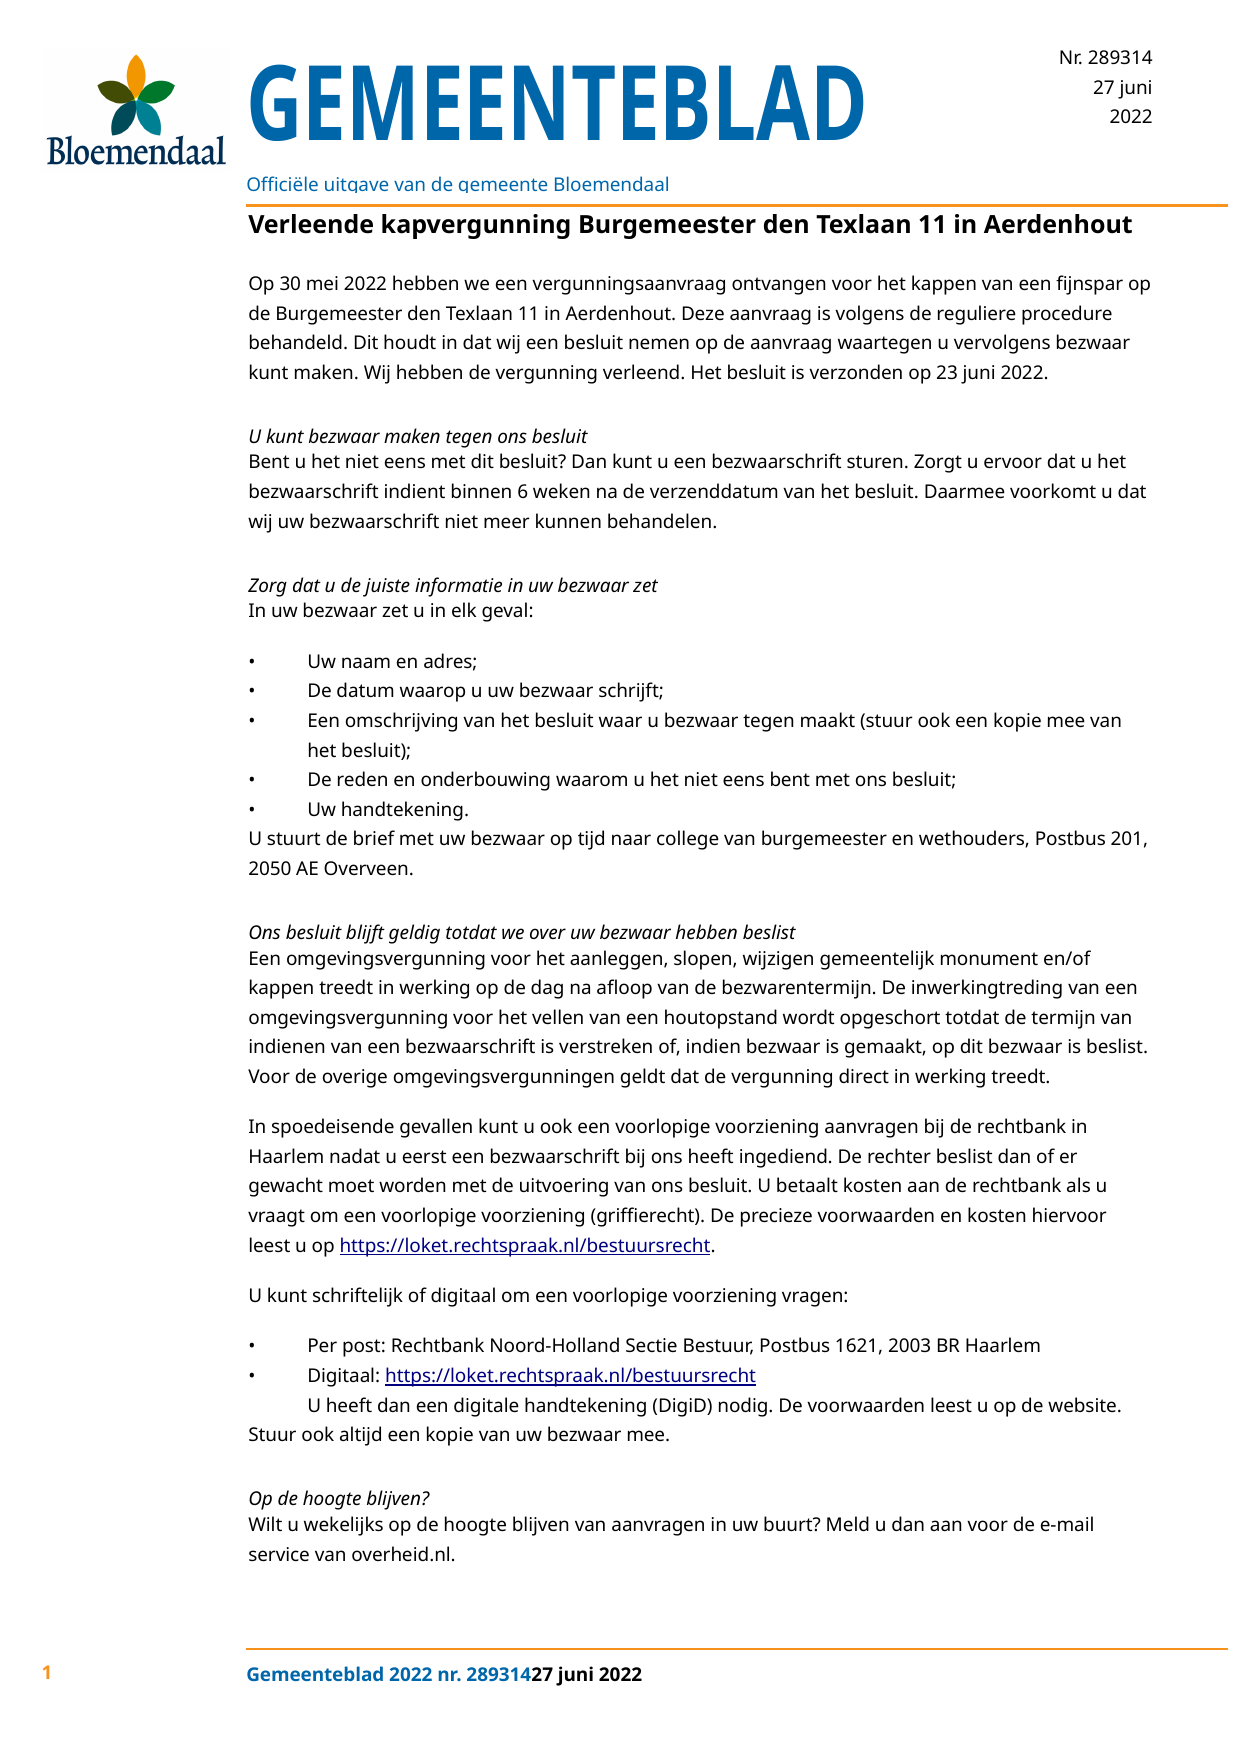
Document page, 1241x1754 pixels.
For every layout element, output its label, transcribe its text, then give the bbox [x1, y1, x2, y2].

list De datum waarop u uw bezwaar schrijft; [248, 678, 1152, 703]
list Per post: Rechtbank Noord-Holland Sectie Bestuur, Postbus 1621, 2003 BR Haarlem [248, 1333, 1152, 1358]
text U kunt schriftelijk of digitaal om een voorlopige voorziening vragen: [248, 1282, 1152, 1308]
text Wilt u wekelijks op de hoogte blijven van aanvragen in uw buurt? Meld u dan aan voor de e-mail service van overheid.nl. [248, 1511, 1152, 1566]
list Digitaal: https://loket.rechtspraak.nl/bestuursrecht [248, 1362, 1152, 1388]
text Verleende kapvergunning Burgemeester den Texlaan 11 in Aerdenhout [248, 207, 1152, 241]
picture [41, 47, 231, 172]
list Een omschrijving van het besluit waar u bezwaar tegen maakt (stuur ook een kopie mee van het besluit); [248, 707, 1152, 762]
text Bent u het niet eens met dit besluit? Dan kunt u een bezwaarschrift sturen. Zorgt u ervoor dat u het bezwaarschrift indient binnen 6 weken na de verzenddatum van het besluit. Daarmee voorkomt u dat wij uw bezwaarschrift niet meer kunnen behandelen. [248, 449, 1152, 534]
text Op 30 mei 2022 hebben we een vergunningsaanvraag ontvangen voor het kappen van een fijnspar op de Burgemeester den Texlaan 11 in Aerdenhout. Deze aanvraag is volgens de reguliere procedure behandeld. Dit houdt in dat wij een besluit nemen op de aanvraag waartegen u vervolgens bezwaar kunt maken. Wij hebben de vergunning verleend. Het besluit is verzonden op 23 juni 2022. [248, 270, 1152, 385]
text Ons besluit blijft geldig totdat we over uw bezwaar hebben beslist [248, 919, 1152, 945]
text U kunt bezwaar maken tegen ons besluit [248, 423, 1152, 449]
text U stuurt de brief met uw bezwaar op tijd naar college van burgemeester en wethouders, Postbus 201, 2050 AE Overveen. [248, 826, 1152, 881]
text Op de hoogte blijven? [248, 1485, 1152, 1511]
text In uw bezwaar zet u in elk geval: [248, 598, 1152, 623]
text Zorg dat u de juiste informatie in uw bezwaar zet [248, 572, 1152, 598]
text Stuur ook altijd een kopie van uw bezwaar mee. [248, 1421, 1152, 1447]
list Uw handtekening. [248, 796, 1152, 822]
text Een omgevingsvergunning voor het aanleggen, slopen, wijzigen gemeentelijk monument en/of kappen treedt in werking op de dag na afloop van de bezwarentermijn. De inwerkingtreding van een omgevingsvergunning voor het vellen van een houtopstand wordt opgeschort totdat de termijn van indienen van een bezwaarschrift is verstreken of, indien bezwaar is gemaakt, op dit bezwaar is beslist. Voor de overige omgevingsvergunningen geldt dat de vergunning direct in werking treedt. [248, 945, 1152, 1089]
list Uw naam en adres; [248, 648, 1152, 674]
text In spoedeisende gevallen kunt u ook een voorlopige voorziening aanvragen bij de rechtbank in Haarlem nadat u eerst een bezwaarschrift bij ons heeft ingediend. De rechter beslist dan of er gewacht moet worden met de uitvoering van ons besluit. U betaalt kosten aan de rechtbank als u vraagt om een voorlopige voorziening (griffierecht). De precieze voorwaarden en kosten hiervoor leest u op https://loket.rechtspraak.nl/bestuursrecht. [248, 1113, 1152, 1258]
list De reden en onderbouwing waarom u het niet eens bent met ons besluit; [248, 766, 1152, 792]
list U heeft dan een digitale handtekening (DigiD) nodig. De voorwaarden leest u op de website. [248, 1392, 1152, 1418]
